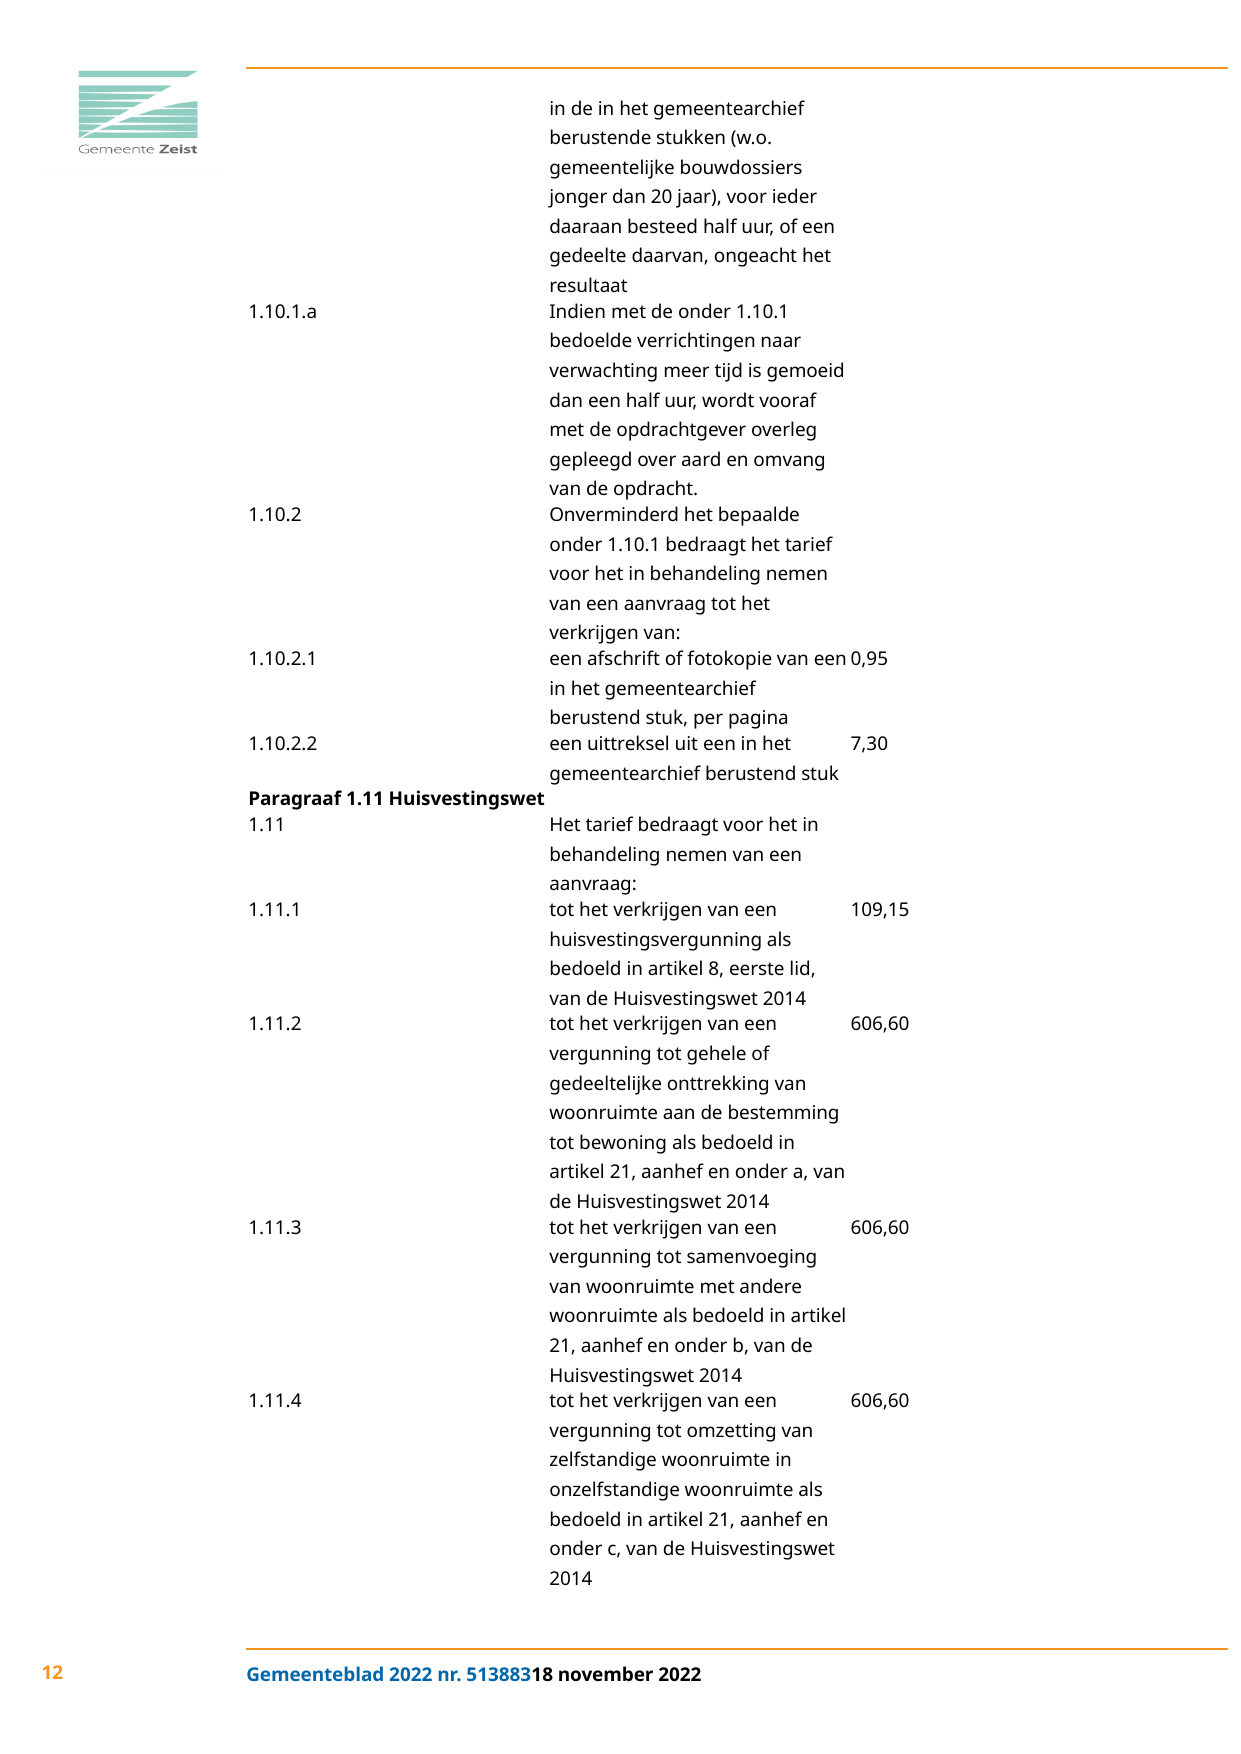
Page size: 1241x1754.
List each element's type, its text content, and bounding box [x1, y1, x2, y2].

table_cell 1.10.2 [248, 501, 549, 645]
table_cell [850, 501, 1152, 645]
table_cell 606,60 [850, 1214, 1152, 1387]
table_cell [248, 95, 549, 298]
table_cell een uittreksel uit een in het gemeentearchief berustend stuk [549, 730, 850, 786]
table_cell tot het verkrijgen van een vergunning tot omzetting van zelfstandige woonruimte in onzelfstandige woonruimte als bedoeld in artikel 21, aanhef en onder c, van de Huisvestingswet 2014 [549, 1388, 850, 1591]
table_cell 606,60 [850, 1011, 1152, 1214]
table_cell Onverminderd het bepaalde onder 1.10.1 bedraagt het tarief voor het in behandeling nemen van een aanvraag tot het verkrijgen van: [549, 501, 850, 645]
table_cell [850, 298, 1152, 501]
table_cell 1.11 [248, 811, 549, 896]
table_cell 109,15 [850, 896, 1152, 1011]
table_cell 1.11.3 [248, 1214, 549, 1387]
table_cell 1.10.2.1 [248, 645, 549, 730]
table_cell Paragraaf 1.11 Huisvestingswet [248, 786, 850, 811]
table_cell Het tarief bedraagt voor het in behandeling nemen van een aanvraag: [549, 811, 850, 896]
table_cell 606,60 [850, 1388, 1152, 1591]
table_cell tot het verkrijgen van een vergunning tot samenvoeging van woonruimte met andere woonruimte als bedoeld in artikel 21, aanhef en onder b, van de Huisvestingswet 2014 [549, 1214, 850, 1387]
table_cell 1.10.2.2 [248, 730, 549, 786]
table_cell [850, 95, 1152, 298]
table_cell [850, 811, 1152, 896]
table_cell 1.11.1 [248, 896, 549, 1011]
table_cell tot het verkrijgen van een huisvestingsvergunning als bedoeld in artikel 8, eerste lid, van de Huisvestingswet 2014 [549, 896, 850, 1011]
table_cell tot het verkrijgen van een vergunning tot gehele of gedeeltelijke onttrekking van woonruimte aan de bestemming tot bewoning als bedoeld in artikel 21, aanhef en onder a, van de Huisvestingswet 2014 [549, 1011, 850, 1214]
table_cell [850, 786, 1152, 811]
picture [41, 47, 231, 172]
table_cell 1.11.2 [248, 1011, 549, 1214]
table_cell in de in het gemeentearchief berustende stukken (w.o. gemeentelijke bouwdossiers jonger dan 20 jaar), voor ieder daaraan besteed half uur, of een gedeelte daarvan, ongeacht het resultaat [549, 95, 850, 298]
table_cell 1.11.4 [248, 1388, 549, 1591]
table_cell 1.10.1.a [248, 298, 549, 501]
table_cell een afschrift of fotokopie van een in het gemeentearchief berustend stuk, per pagina [549, 645, 850, 730]
table_cell Indien met de onder 1.10.1 bedoelde verrichtingen naar verwachting meer tijd is gemoeid dan een half uur, wordt vooraf met de opdrachtgever overleg gepleegd over aard en omvang van de opdracht. [549, 298, 850, 501]
table_cell 7,30 [850, 730, 1152, 786]
table_cell 0,95 [850, 645, 1152, 730]
